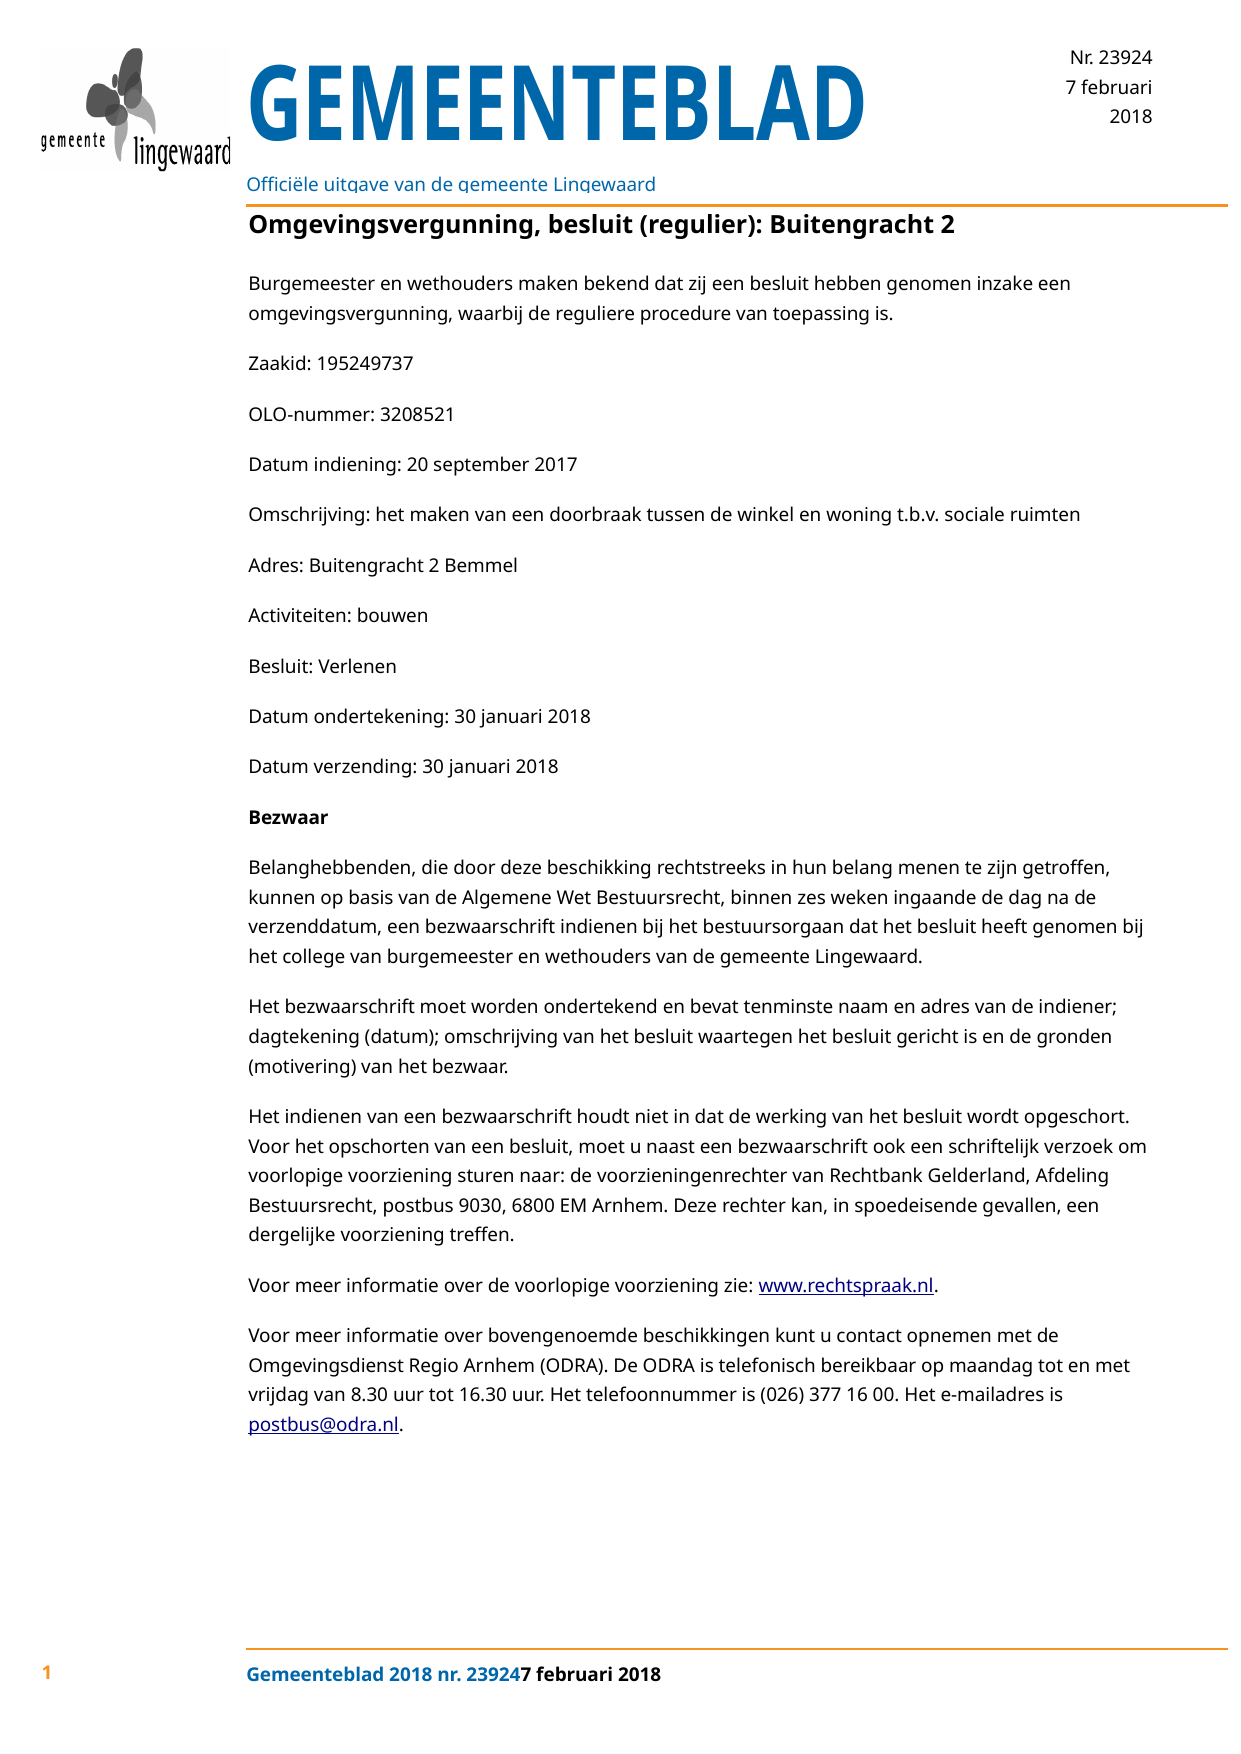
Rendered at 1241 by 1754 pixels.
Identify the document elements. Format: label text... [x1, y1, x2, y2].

text Omgevingsvergunning, besluit (regulier): Buitengracht 2 [248, 207, 1152, 241]
text Het bezwaarschrift moet worden ondertekend en bevat tenminste naam en adres van de indiener; dagtekening (datum); omschrijving van het besluit waartegen het besluit gericht is en de gronden (motivering) van het bezwaar. [248, 994, 1152, 1078]
text Burgemeester en wethouders maken bekend dat zij een besluit hebben genomen inzake een omgevingsvergunning, waarbij de reguliere procedure van toepassing is. [248, 270, 1152, 326]
text Datum verzending: 30 januari 2018 [248, 754, 1152, 779]
text Voor meer informatie over bovengenoemde beschikkingen kunt u contact opnemen met de Omgevingsdienst Regio Arnhem (ODRA). De ODRA is telefonisch bereikbaar op maandag tot en met vrijdag van 8.30 uur tot 16.30 uur. Het telefoonnummer is (026) 377 16 00. Het e-mailadres is postbus@odra.nl. [248, 1322, 1152, 1437]
text Adres: Buitengracht 2 Bemmel [248, 552, 1152, 578]
picture [41, 47, 231, 172]
text Zaakid: 195249737 [248, 350, 1152, 376]
text Voor meer informatie over de voorlopige voorziening zie: www.rechtspraak.nl. [248, 1272, 1152, 1298]
text Besluit: Verlenen [248, 653, 1152, 678]
text Datum indiening: 20 september 2017 [248, 451, 1152, 477]
text Omschrijving: het maken van een doorbraak tussen de winkel en woning t.b.v. sociale ruimten [248, 502, 1152, 527]
text Bezwaar [248, 804, 1152, 830]
text OLO-nummer: 3208521 [248, 401, 1152, 426]
text Datum ondertekening: 30 januari 2018 [248, 703, 1152, 729]
text Het indienen van een bezwaarschrift houdt niet in dat de werking van het besluit wordt opgeschort. Voor het opschorten van een besluit, moet u naast een bezwaarschrift ook een schriftelijk verzoek om voorlopige voorziening sturen naar: de voorzieningenrechter van Rechtbank Gelderland, Afdeling Bestuursrecht, postbus 9030, 6800 EM Arnhem. Deze rechter kan, in spoedeisende gevallen, een dergelijke voorziening treffen. [248, 1103, 1152, 1247]
text Belanghebbenden, die door deze beschikking rechtstreeks in hun belang menen te zijn getroffen, kunnen op basis van de Algemene Wet Bestuursrecht, binnen zes weken ingaande de dag na de verzenddatum, een bezwaarschrift indienen bij het bestuursorgaan dat het besluit heeft genomen bij het college van burgemeester en wethouders van de gemeente Lingewaard. [248, 854, 1152, 969]
text Activiteiten: bouwen [248, 602, 1152, 628]
